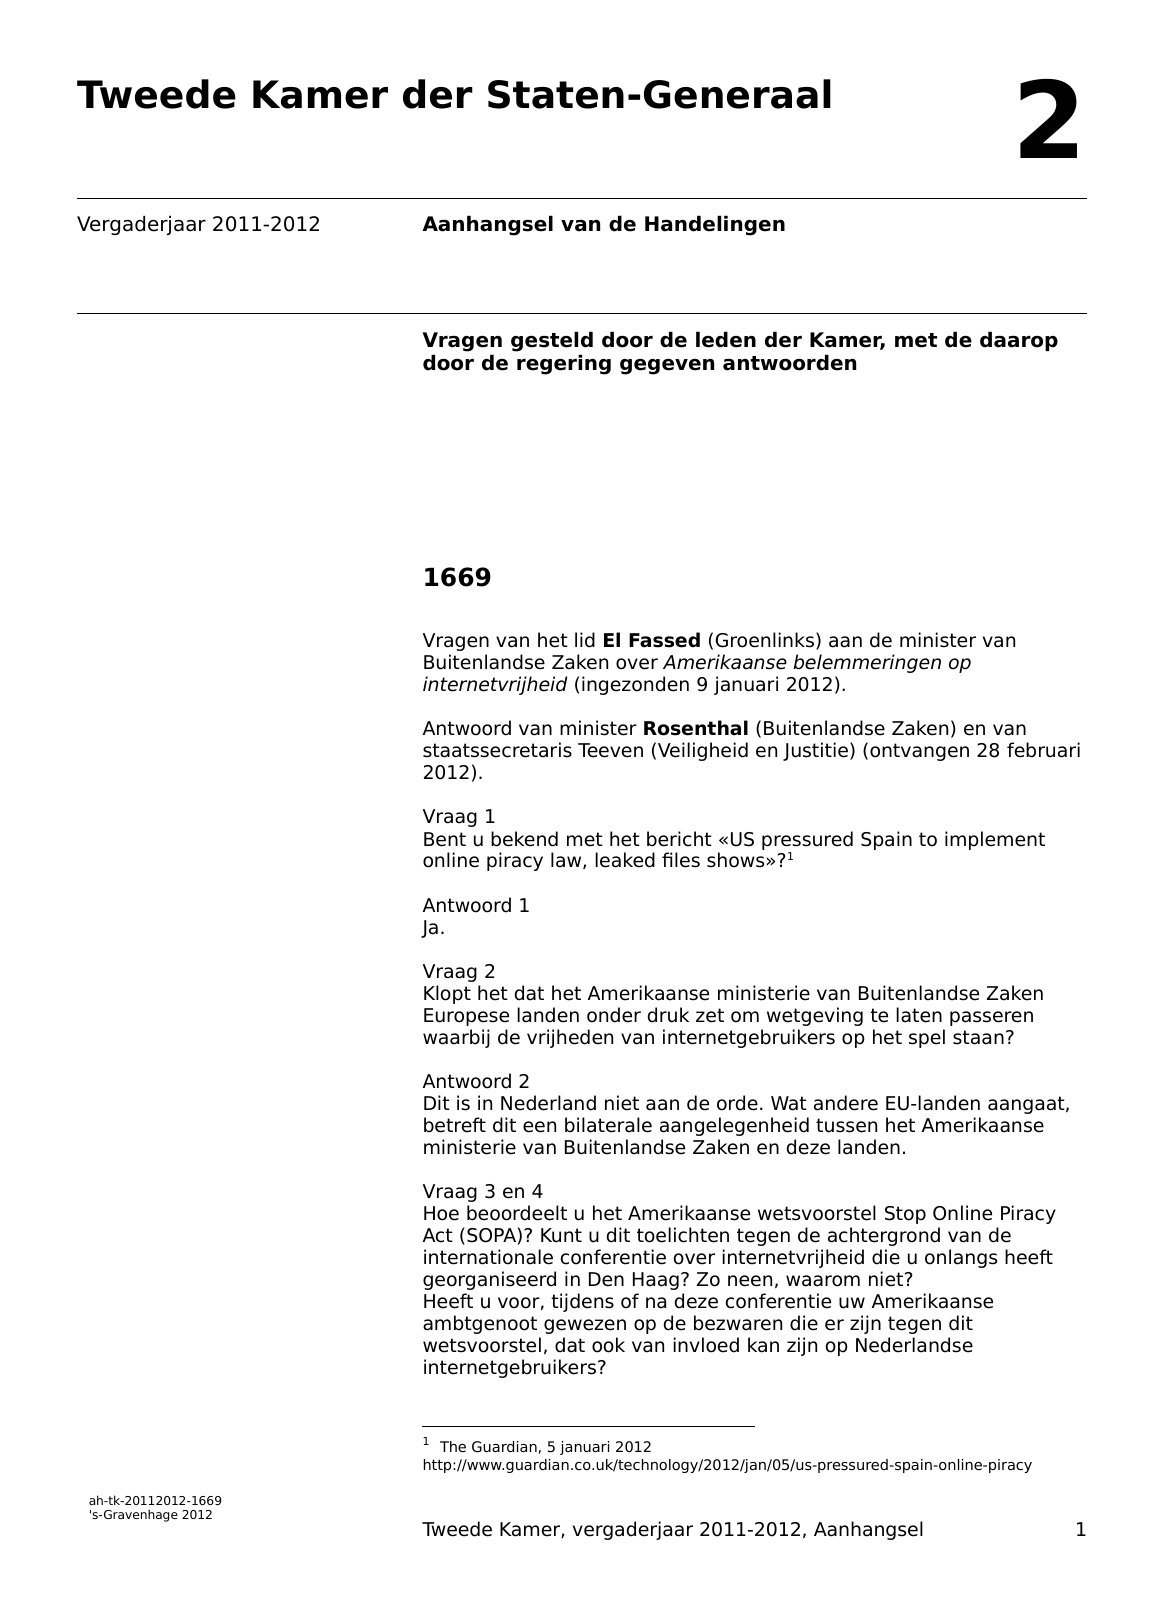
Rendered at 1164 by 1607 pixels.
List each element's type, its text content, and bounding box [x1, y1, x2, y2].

text Klopt het dat het Amerikaanse ministerie van Buitenlandse Zaken Europese landen onder druk zet om wetgeving te laten passeren waarbij de vrijheden van internetgebruikers op het spel staan? [422, 983, 1087, 1049]
text 1669 [422, 563, 1087, 592]
text Heeft u voor, tijdens of na deze conferentie uw Amerikaanse ambtgenoot gewezen op de bezwaren die er zijn tegen dit wetsvoorstel, dat ook van invloed kan zijn op Nederlandse internetgebruikers? [422, 1291, 1087, 1379]
table_cell [77, 314, 422, 375]
text Antwoord 1 [422, 894, 1087, 917]
text Vraag 3 en 4 [422, 1181, 1087, 1203]
text Hoe beoordeelt u het Amerikaanse wetsvoorstel Stop Online Piracy Act (SOPA)? Kunt u dit toelichten tegen de achtergrond van de internationale conferentie over internetvrijheid die u onlangs heeft georganiseerd in Den Haag? Zo neen, waarom niet? [422, 1203, 1087, 1291]
text ah-tk-20112012-1669 [88, 1494, 323, 1508]
text Antwoord van minister Rosenthal (Buitenlandse Zaken) en van staatssecretaris Teeven (Veiligheid en Justitie) (ontvangen 28 februari 2012). [422, 718, 1087, 784]
text Antwoord 2 [422, 1071, 1087, 1093]
text Bent u bekend met het bericht «US pressured Spain to implement online piracy law, leaked files shows»? [422, 828, 1087, 872]
table_header Tweede Kamer der Staten-Generaal [77, 59, 886, 198]
table_cell Vergaderjaar 2011-2012 [77, 199, 422, 313]
table_cell Aanhangsel van de Handelingen [422, 199, 1087, 313]
table_cell Vragen gesteld door de leden der Kamer, met de daarop door de regering gegeven antwoorden [422, 314, 1087, 375]
text Ja. [422, 917, 1087, 938]
text http://www.guardian.co.uk/technology/2012/jan/05/us-pressured-spain-online-piracy [422, 1457, 1087, 1474]
table_header 2 [886, 59, 1087, 198]
text Vraag 1 [422, 806, 1087, 828]
text Vraag 2 [422, 961, 1087, 983]
text The Guardian, 5 januari 2012 [422, 1435, 1087, 1457]
text 's-Gravenhage 2012 [88, 1508, 323, 1522]
text Vragen van het lid El Fassed (Groenlinks) aan de minister van Buitenlandse Zaken over Amerikaanse belemmeringen op internetvrijheid (ingezonden 9 januari 2012). [422, 630, 1087, 696]
text Dit is in Nederland niet aan de orde. Wat andere EU-landen aangaat, betreft dit een bilaterale aangelegenheid tussen het Amerikaanse ministerie van Buitenlandse Zaken en deze landen. [422, 1093, 1087, 1159]
